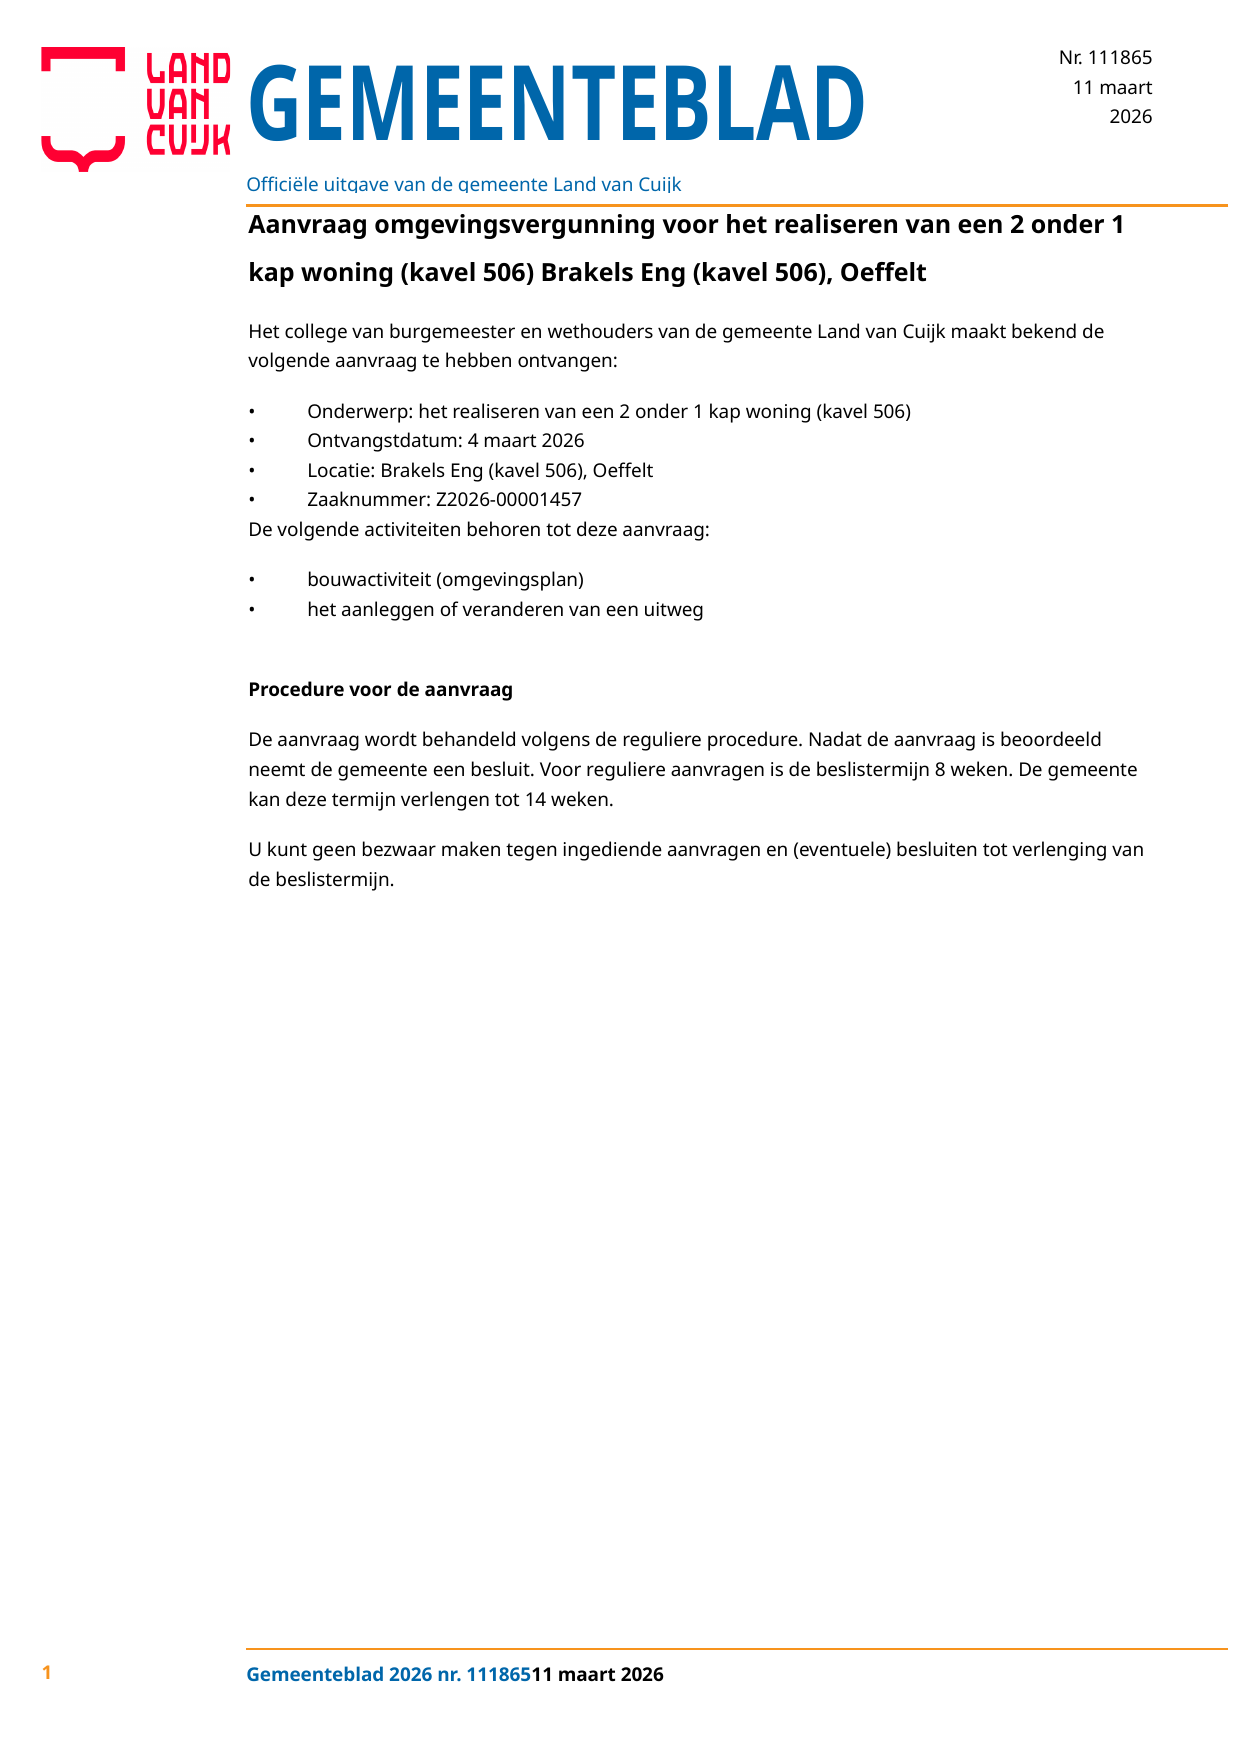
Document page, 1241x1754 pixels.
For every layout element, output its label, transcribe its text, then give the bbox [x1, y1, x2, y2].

text De aanvraag wordt behandeld volgens de reguliere procedure. Nadat de aanvraag is beoordeeld neemt de gemeente een besluit. Voor reguliere aanvragen is de beslistermijn 8 weken. De gemeente kan deze termijn verlengen tot 14 weken. [248, 727, 1152, 812]
list bouwactiviteit (omgevingsplan) [248, 567, 1152, 592]
list het aanleggen of veranderen van een uitweg [248, 596, 1152, 622]
text U kunt geen bezwaar maken tegen ingediende aanvragen en (eventuele) besluiten tot verlenging van de beslistermijn. [248, 836, 1152, 892]
text Aanvraag omgevingsvergunning voor het realiseren van een 2 onder 1 kap woning (kavel 506) Brakels Eng (kavel 506), Oeffelt [248, 207, 1152, 288]
picture [41, 47, 231, 172]
list Ontvangstdatum: 4 maart 2026 [248, 427, 1152, 453]
list Locatie: Brakels Eng (kavel 506), Oeffelt [248, 457, 1152, 483]
list Onderwerp: het realiseren van een 2 onder 1 kap woning (kavel 506) [248, 398, 1152, 424]
text De volgende activiteiten behoren tot deze aanvraag: [248, 516, 1152, 542]
list Zaaknummer: Z2026-00001457 [248, 487, 1152, 512]
text Het college van burgemeester en wethouders van de gemeente Land van Cuijk maakt bekend de volgende aanvraag te hebben ontvangen: [248, 318, 1152, 373]
text Procedure voor de aanvraag [248, 676, 1152, 702]
